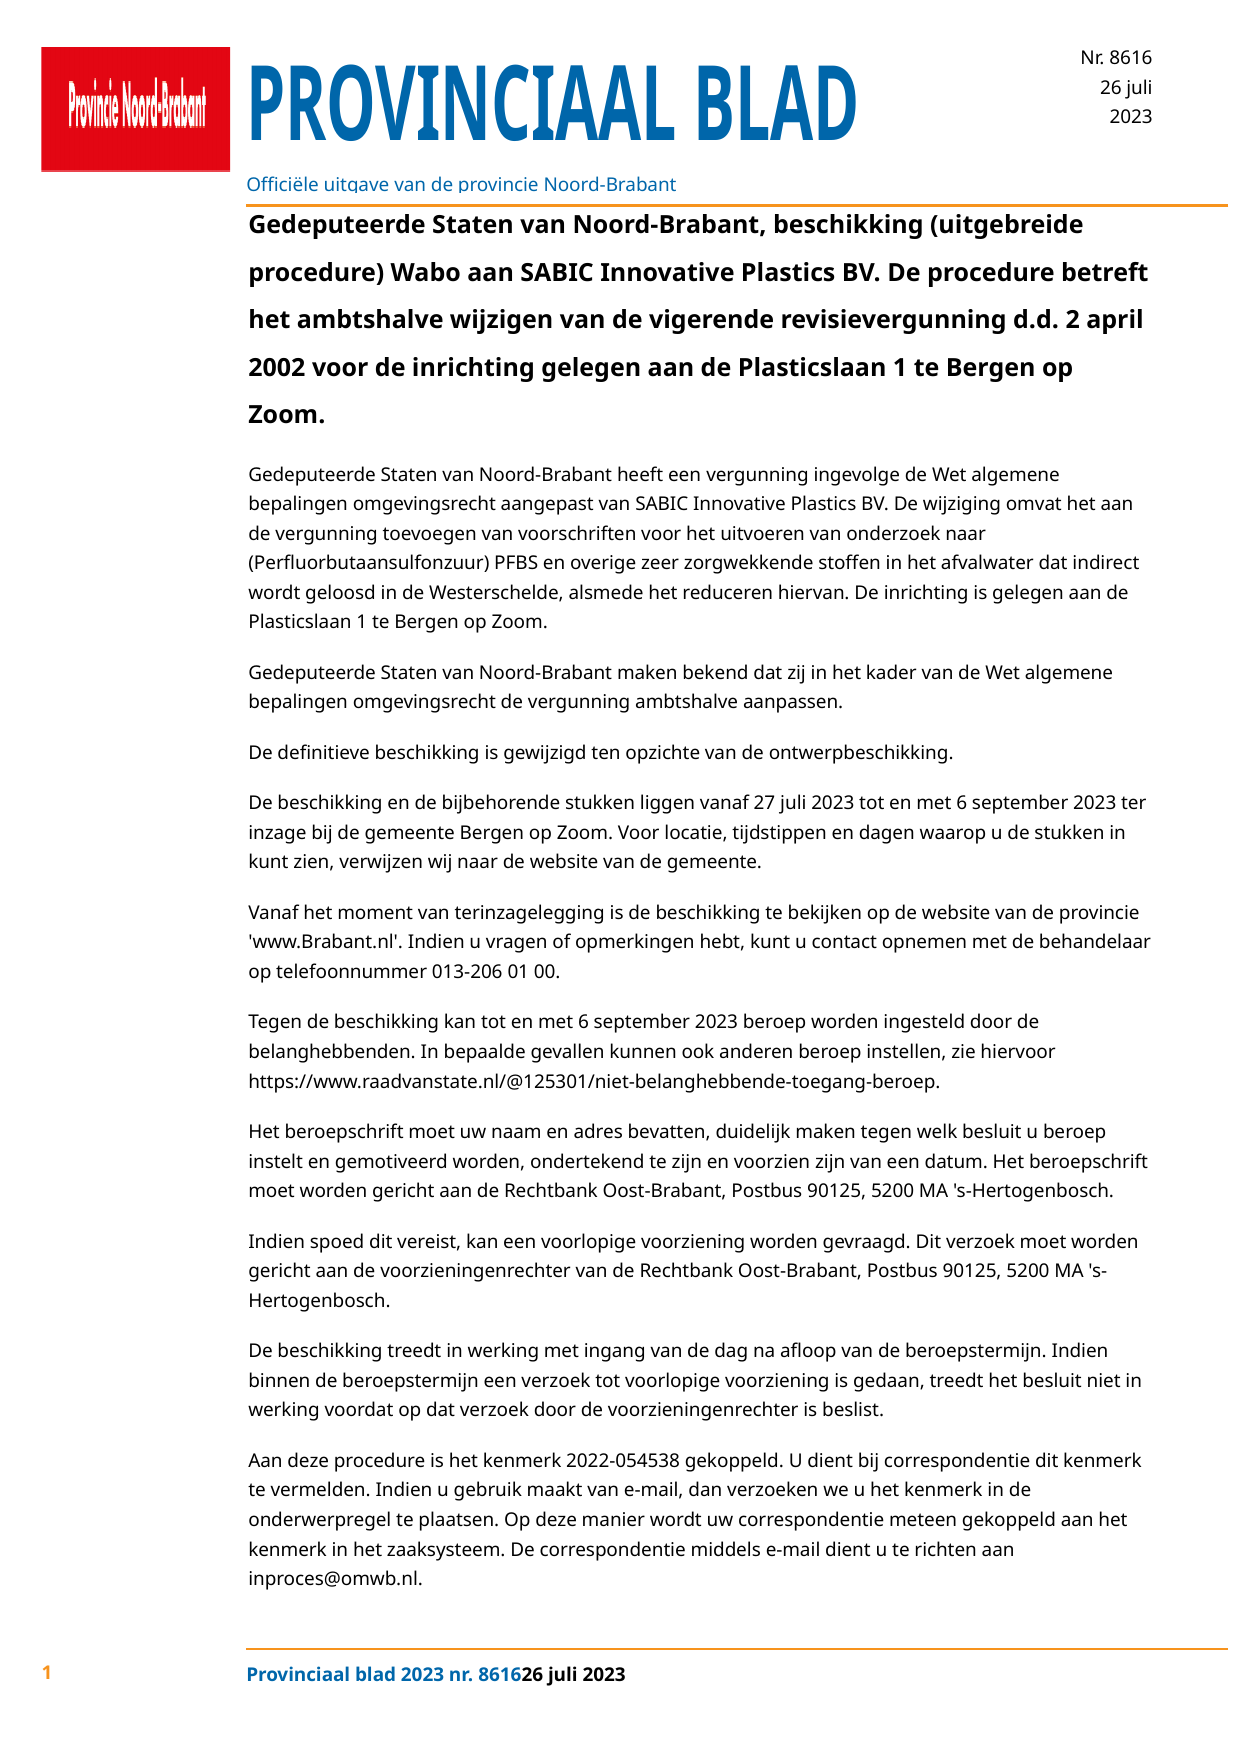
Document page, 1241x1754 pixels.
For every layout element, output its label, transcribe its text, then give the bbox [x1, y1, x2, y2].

text Gedeputeerde Staten van Noord-Brabant, beschikking (uitgebreide procedure) Wabo aan SABIC Innovative Plastics BV. De procedure betreft het ambtshalve wijzigen van de vigerende revisievergunning d.d. 2 april 2002 voor de inrichting gelegen aan de Plasticslaan 1 te Bergen op Zoom. [248, 207, 1152, 431]
picture [41, 47, 231, 172]
text Het beroepschrift moet uw naam en adres bevatten, duidelijk maken tegen welk besluit u beroep instelt en gemotiveerd worden, ondertekend te zijn en voorzien zijn van een datum. Het beroepschrift moet worden gericht aan de Rechtbank Oost-Brabant, Postbus 90125, 5200 MA 's-Hertogenbosch. [248, 1118, 1152, 1203]
text Indien spoed dit vereist, kan een voorlopige voorziening worden gevraagd. Dit verzoek moet worden gericht aan de voorzieningenrechter van de Rechtbank Oost-Brabant, Postbus 90125, 5200 MA 's-Hertogenbosch. [248, 1228, 1152, 1313]
text Gedeputeerde Staten van Noord-Brabant heeft een vergunning ingevolge de Wet algemene bepalingen omgevingsrecht aangepast van SABIC Innovative Plastics BV. De wijziging omvat het aan de vergunning toevoegen van voorschriften voor het uitvoeren van onderzoek naar (Perfluorbutaansulfonzuur) PFBS en overige zeer zorgwekkende stoffen in het afvalwater dat indirect wordt geloosd in de Westerschelde, alsmede het reduceren hiervan. De inrichting is gelegen aan de Plasticslaan 1 te Bergen op Zoom. [248, 461, 1152, 634]
text Gedeputeerde Staten van Noord-Brabant maken bekend dat zij in het kader van de Wet algemene bepalingen omgevingsrecht de vergunning ambtshalve aanpassen. [248, 659, 1152, 714]
text De beschikking treedt in werking met ingang van de dag na afloop van de beroepstermijn. Indien binnen de beroepstermijn een verzoek tot voorlopige voorziening is gedaan, treedt het besluit niet in werking voordat op dat verzoek door de voorzieningenrechter is beslist. [248, 1337, 1152, 1422]
text Aan deze procedure is het kenmerk 2022-054538 gekoppeld. U dient bij correspondentie dit kenmerk te vermelden. Indien u gebruik maakt van e-mail, dan verzoeken we u het kenmerk in de onderwerpregel te plaatsen. Op deze manier wordt uw correspondentie meteen gekoppeld aan het kenmerk in het zaaksysteem. De correspondentie middels e-mail dient u te richten aan inproces@omwb.nl. [248, 1447, 1152, 1591]
text Tegen de beschikking kan tot en met 6 september 2023 beroep worden ingesteld door de belanghebbenden. In bepaalde gevallen kunnen ook anderen beroep instellen, zie hiervoor https://www.raadvanstate.nl/@125301/niet-belanghebbende-toegang-beroep. [248, 1009, 1152, 1093]
text De beschikking en de bijbehorende stukken liggen vanaf 27 juli 2023 tot en met 6 september 2023 ter inzage bij de gemeente Bergen op Zoom. Voor locatie, tijdstippen en dagen waarop u de stukken in kunt zien, verwijzen wij naar de website van de gemeente. [248, 789, 1152, 874]
text Vanaf het moment van terinzagelegging is de beschikking te bekijken op de website van de provincie 'www.Brabant.nl'. Indien u vragen of opmerkingen hebt, kunt u contact opnemen met de behandelaar op telefoonnummer 013-206 01 00. [248, 899, 1152, 984]
text De definitieve beschikking is gewijzigd ten opzichte van de ontwerpbeschikking. [248, 739, 1152, 765]
